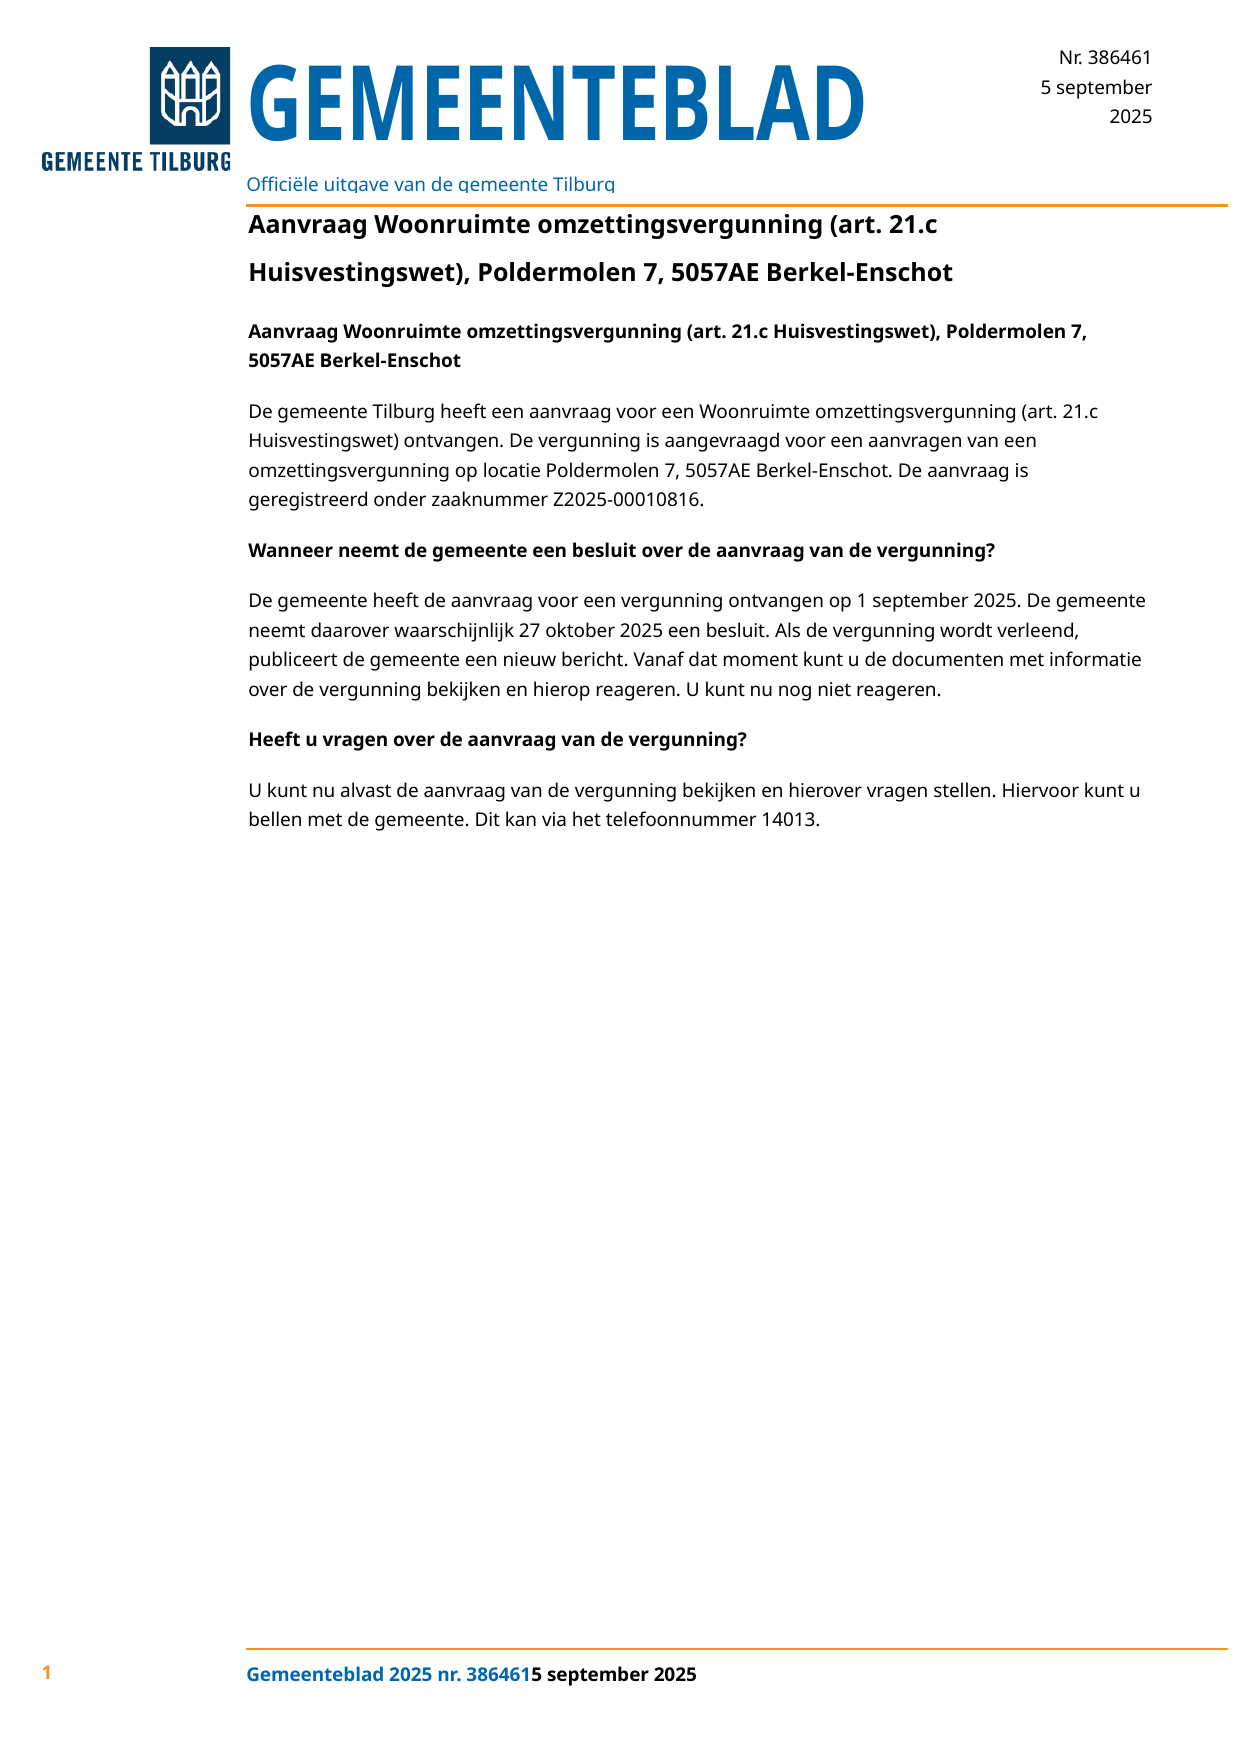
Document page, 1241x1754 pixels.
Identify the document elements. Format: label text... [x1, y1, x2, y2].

picture [41, 47, 231, 172]
text Aanvraag Woonruimte omzettingsvergunning (art. 21.c Huisvestingswet), Poldermolen 7, 5057AE Berkel-Enschot [248, 318, 1152, 373]
text Wanneer neemt de gemeente een besluit over de aanvraag van de vergunning? [248, 537, 1152, 563]
text Aanvraag Woonruimte omzettingsvergunning (art. 21.c Huisvestingswet), Poldermolen 7, 5057AE Berkel-Enschot [248, 207, 1152, 288]
text De gemeente heeft de aanvraag voor een vergunning ontvangen op 1 september 2025. De gemeente neemt daarover waarschijnlijk 27 oktober 2025 een besluit. Als de vergunning wordt verleend, publiceert de gemeente een nieuw bericht. Vanaf dat moment kunt u de documenten met informatie over de vergunning bekijken en hierop reageren. U kunt nu nog niet reageren. [248, 587, 1152, 702]
text De gemeente Tilburg heeft een aanvraag voor een Woonruimte omzettingsvergunning (art. 21.c Huisvestingswet) ontvangen. De vergunning is aangevraagd voor een aanvragen van een omzettingsvergunning op locatie Poldermolen 7, 5057AE Berkel-Enschot. De aanvraag is geregistreerd onder zaaknummer Z2025-00010816. [248, 398, 1152, 512]
text U kunt nu alvast de aanvraag van de vergunning bekijken en hierover vragen stellen. Hiervoor kunt u bellen met de gemeente. Dit kan via het telefoonnummer 14013. [248, 777, 1152, 832]
text Heeft u vragen over de aanvraag van de vergunning? [248, 727, 1152, 752]
